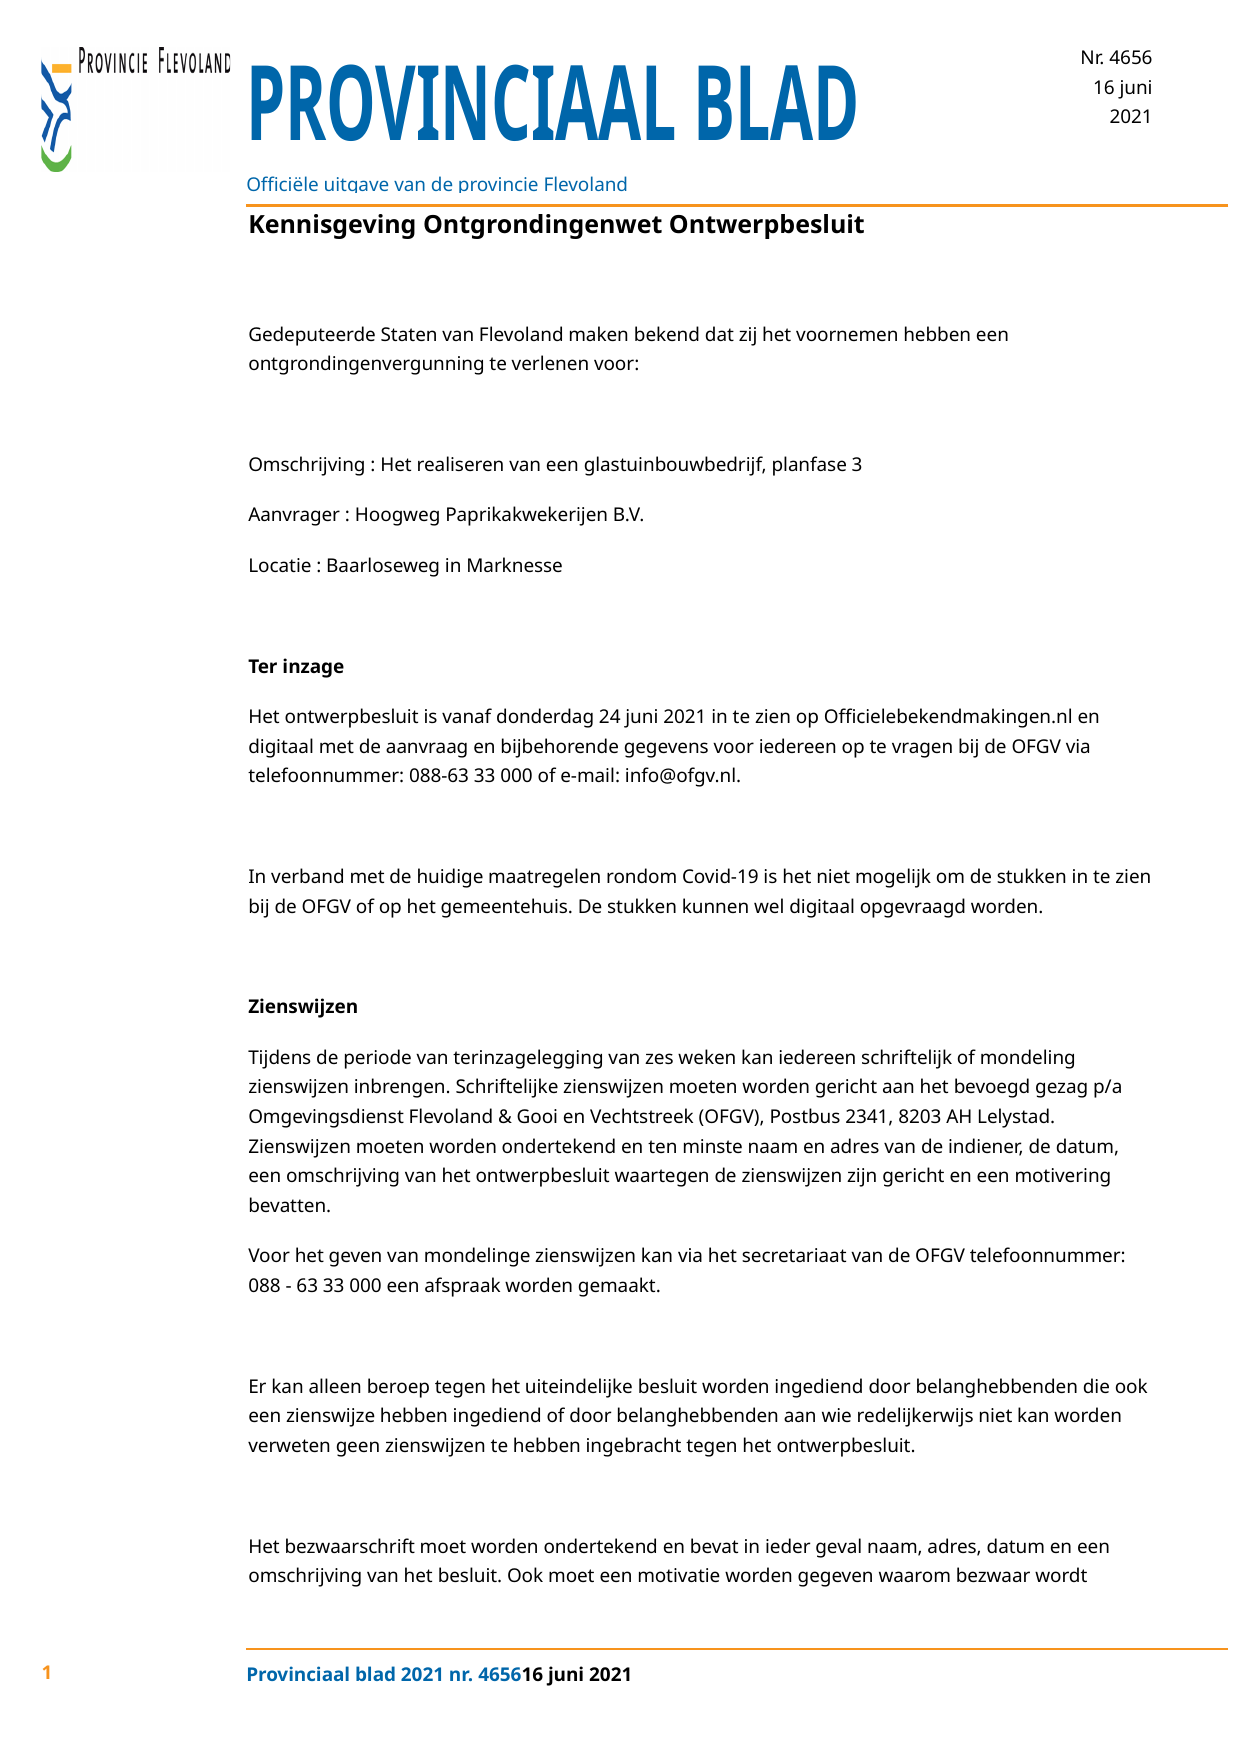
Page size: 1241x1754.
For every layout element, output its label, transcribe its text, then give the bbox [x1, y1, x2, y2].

text Omschrijving : Het realiseren van een glastuinbouwbedrijf, planfase 3 [248, 451, 1152, 477]
text Aanvrager : Hoogweg Paprikakwekerijen B.V. [248, 502, 1152, 527]
text Ter inzage [248, 653, 1152, 678]
text In verband met de huidige maatregelen rondom Covid-19 is het niet mogelijk om de stukken in te zien bij de OFGV of op het gemeentehuis. De stukken kunnen wel digitaal opgevraagd worden. [248, 863, 1152, 918]
text Gedeputeerde Staten van Flevoland maken bekend dat zij het voornemen hebben een ontgrondingenvergunning te verlenen voor: [248, 321, 1152, 376]
text Locatie : Baarloseweg in Marknesse [248, 552, 1152, 578]
text Het ontwerpbesluit is vanaf donderdag 24 juni 2021 in te zien op Officielebekendmakingen.nl en digitaal met de aanvraag en bijbehorende gegevens voor iedereen op te vragen bij de OFGV via telefoonnummer: 088-63 33 000 of e-mail: info@ofgv.nl. [248, 703, 1152, 788]
text Voor het geven van mondelinge zienswijzen kan via het secretariaat van de OFGV telefoonnummer: 088 - 63 33 000 een afspraak worden gemaakt. [248, 1242, 1152, 1298]
text Kennisgeving Ontgrondingenwet Ontwerpbesluit [248, 207, 1152, 241]
text Het bezwaarschrift moet worden ondertekend en bevat in ieder geval naam, adres, datum en een omschrijving van het besluit. Ook moet een motivatie worden gegeven waarom bezwaar wordt [248, 1533, 1152, 1588]
text Zienswijzen [248, 994, 1152, 1019]
text Er kan alleen beroep tegen het uiteindelijke besluit worden ingediend door belanghebbenden die ook een zienswijze hebben ingediend of door belanghebbenden aan wie redelijkerwijs niet kan worden verweten geen zienswijzen te hebben ingebracht tegen het ontwerpbesluit. [248, 1373, 1152, 1458]
text Tijdens de periode van terinzagelegging van zes weken kan iedereen schriftelijk of mondeling zienswijzen inbrengen. Schriftelijke zienswijzen moeten worden gericht aan het bevoegd gezag p/a Omgevingsdienst Flevoland & Gooi en Vechtstreek (OFGV), Postbus 2341, 8203 AH Lelystad. Zienswijzen moeten worden ondertekend en ten minste naam en adres van de indiener, de datum, een omschrijving van het ontwerpbesluit waartegen de zienswijzen zijn gericht en een motivering bevatten. [248, 1044, 1152, 1218]
picture [41, 47, 231, 172]
